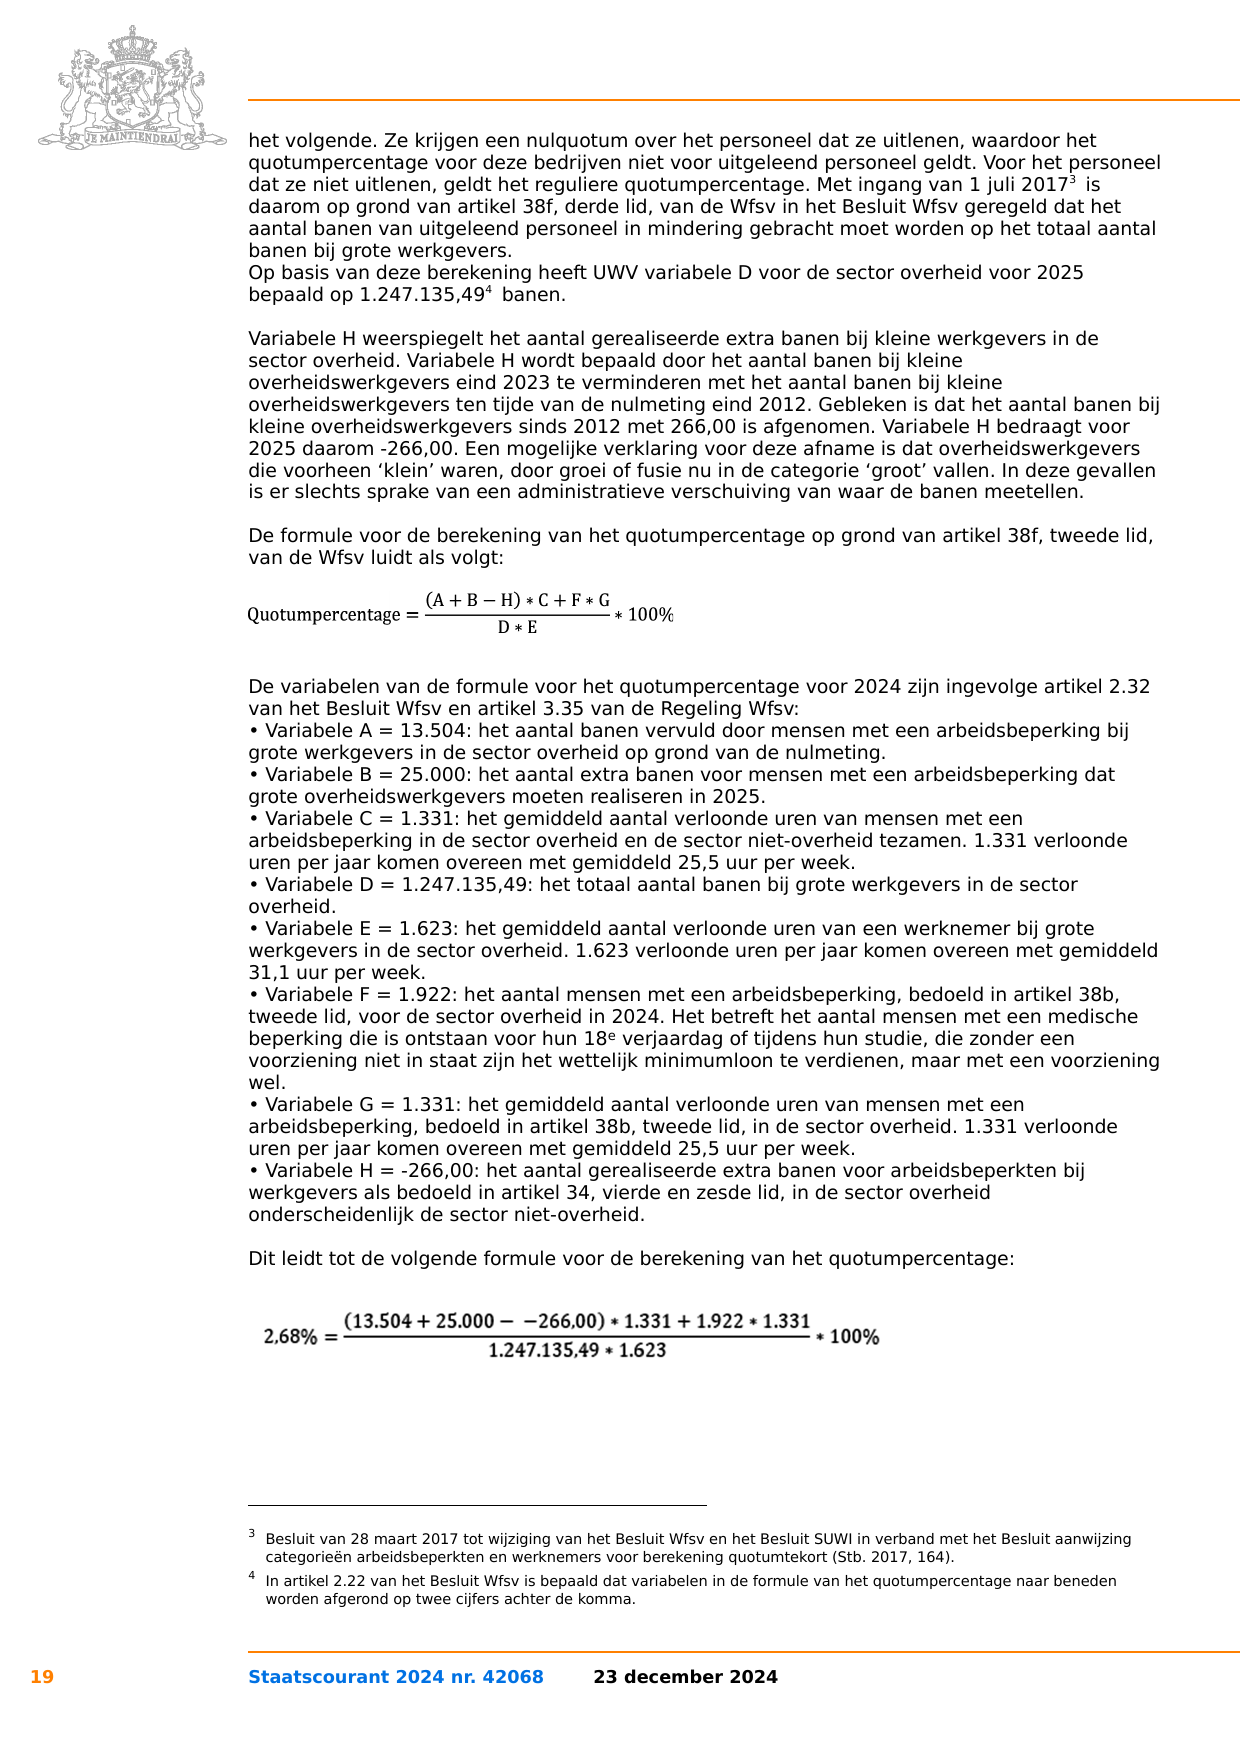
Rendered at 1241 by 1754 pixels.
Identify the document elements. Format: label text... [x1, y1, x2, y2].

text Variabele H weerspiegelt het aantal gerealiseerde extra banen bij kleine werkgevers in de sector overheid. Variabele H wordt bepaald door het aantal banen bij kleine overheidswerkgevers eind 2023 te verminderen met het aantal banen bij kleine overheidswerkgevers ten tijde van de nulmeting eind 2012. Gebleken is dat het aantal banen bij kleine overheidswerkgevers sinds 2012 met 266,00 is afgenomen. Variabele H bedraagt voor 2025 daarom -266,00. Een mogelijke verklaring voor deze afname is dat overheidswerkgevers die voorheen ‘klein’ waren, door groei of fusie nu in de categorie ‘groot’ vallen. In deze gevallen is er slechts sprake van een administratieve verschuiving van waar de banen meetellen. [248, 328, 1163, 503]
picture [248, 591, 674, 633]
text • Variabele F = 1.922: het aantal mensen met een arbeidsbeperking, bedoeld in artikel 38b, tweede lid, voor de sector overheid in 2024. Het betreft het aantal mensen met een medische beperking die is ontstaan voor hun 18e verjaardag of tijdens hun studie, die zonder een voorziening niet in staat zijn het wettelijk minimumloon te verdienen, maar met een voorziening wel. [248, 984, 1163, 1094]
text De variabelen van de formule voor het quotumpercentage voor 2024 zijn ingevolge artikel 2.32 van het Besluit Wfsv en artikel 3.35 van de Regeling Wfsv: [248, 676, 1163, 720]
text het volgende. Ze krijgen een nulquotum over het personeel dat ze uitlenen, waardoor het quotumpercentage voor deze bedrijven niet voor uitgeleend personeel geldt. Voor het personeel dat ze niet uitlenen, geldt het reguliere quotumpercentage. Met ingang van 1 juli 2017 is daarom op grond van artikel 38f, derde lid, van de Wfsv in het Besluit Wfsv geregeld dat het aantal banen van uitgeleend personeel in mindering gebracht moet worden op het totaal aantal banen bij grote werkgevers. [248, 130, 1163, 262]
text In artikel 2.22 van het Besluit Wfsv is bepaald dat variabelen in de formule van het quotumpercentage naar beneden worden afgerond op twee cijfers achter de komma. [248, 1569, 1163, 1608]
text De formule voor de berekening van het quotumpercentage op grond van artikel 38f, tweede lid, van de Wfsv luidt als volgt: [248, 525, 1163, 569]
picture [38, 25, 227, 150]
text • Variabele H = -266,00: het aantal gerealiseerde extra banen voor arbeidsbeperkten bij werkgevers als bedoeld in artikel 34, vierde en zesde lid, in de sector overheid onderscheidenlijk de sector niet-overheid. [248, 1160, 1163, 1226]
text Besluit van 28 maart 2017 tot wijziging van het Besluit Wfsv en het Besluit SUWI in verband met het Besluit aanwijzing categorieën arbeidsbeperkten en werknemers voor berekening quotumtekort (Stb. 2017, 164). [248, 1527, 1163, 1566]
text Dit leidt tot de volgende formule voor de berekening van het quotumpercentage: [248, 1248, 1163, 1270]
text • Variabele D = 1.247.135,49: het totaal aantal banen bij grote werkgevers in de sector overheid. [248, 874, 1163, 918]
picture [248, 1291, 904, 1386]
text • Variabele G = 1.331: het gemiddeld aantal verloonde uren van mensen met een arbeidsbeperking, bedoeld in artikel 38b, tweede lid, in de sector overheid. 1.331 verloonde uren per jaar komen overeen met gemiddeld 25,5 uur per week. [248, 1094, 1163, 1160]
text • Variabele B = 25.000: het aantal extra banen voor mensen met een arbeidsbeperking dat grote overheidswerkgevers moeten realiseren in 2025. [248, 764, 1163, 808]
text • Variabele C = 1.331: het gemiddeld aantal verloonde uren van mensen met een arbeidsbeperking in de sector overheid en de sector niet-overheid tezamen. 1.331 verloonde uren per jaar komen overeen met gemiddeld 25,5 uur per week. [248, 808, 1163, 874]
text • Variabele E = 1.623: het gemiddeld aantal verloonde uren van een werknemer bij grote werkgevers in de sector overheid. 1.623 verloonde uren per jaar komen overeen met gemiddeld 31,1 uur per week. [248, 918, 1163, 984]
text Op basis van deze berekening heeft UWV variabele D voor de sector overheid voor 2025 bepaald op 1.247.135,49 banen. [248, 262, 1163, 306]
text • Variabele A = 13.504: het aantal banen vervuld door mensen met een arbeidsbeperking bij grote werkgevers in de sector overheid op grond van de nulmeting. [248, 720, 1163, 764]
